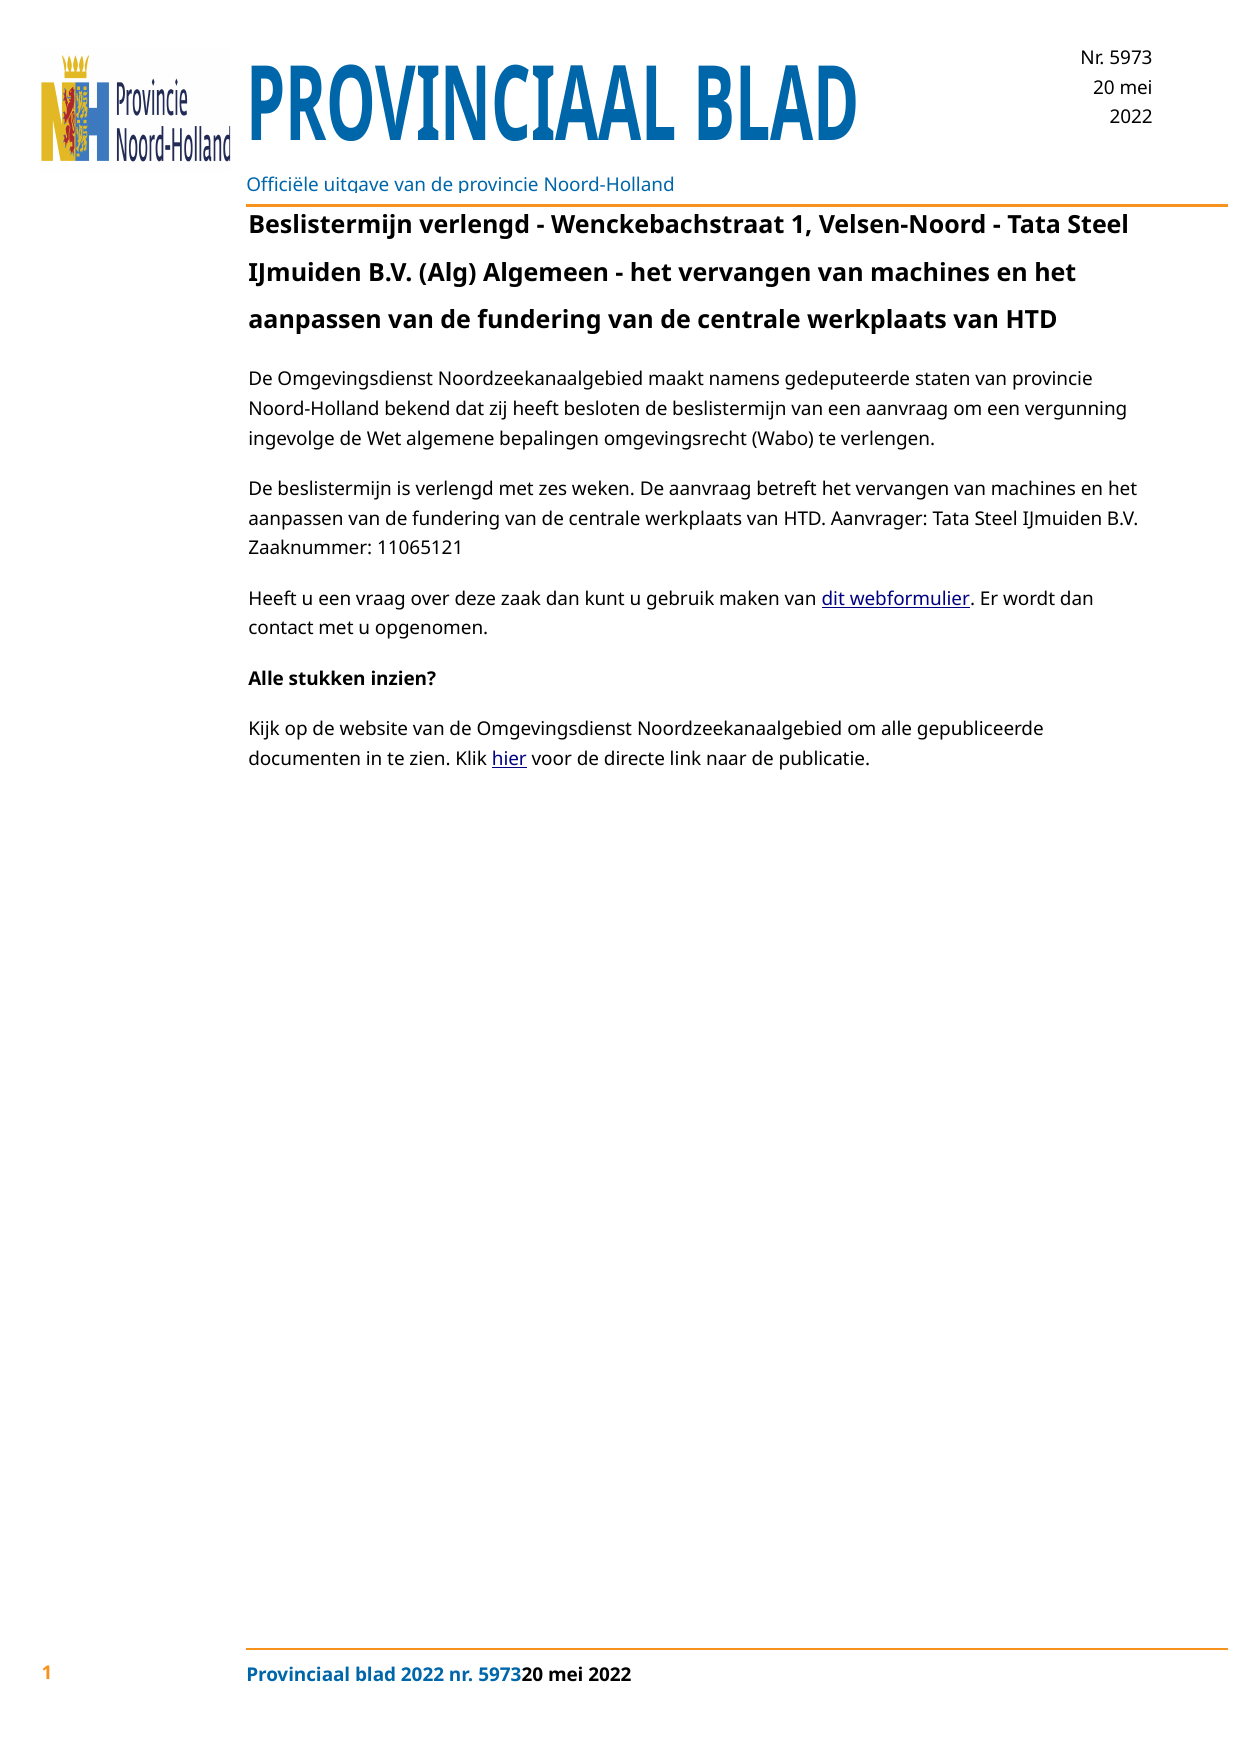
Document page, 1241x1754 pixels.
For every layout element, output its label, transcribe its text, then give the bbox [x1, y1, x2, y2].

text Kijk op de website van de Omgevingsdienst Noordzeekanaalgebied om alle gepubliceerde documenten in te zien. Klik hier voor de directe link naar de publicatie. [248, 715, 1152, 770]
picture [41, 47, 231, 172]
text Heeft u een vraag over deze zaak dan kunt u gebruik maken van dit webformulier. Er wordt dan contact met u opgenomen. [248, 585, 1152, 640]
text De beslistermijn is verlengd met zes weken. De aanvraag betreft het vervangen van machines en het aanpassen van de fundering van de centrale werkplaats van HTD. Aanvrager: Tata Steel IJmuiden B.V. Zaaknummer: 11065121 [248, 475, 1152, 560]
text Alle stukken inzien? [248, 665, 1152, 690]
text Beslistermijn verlengd - Wenckebachstraat 1, Velsen-Noord - Tata Steel IJmuiden B.V. (Alg) Algemeen - het vervangen van machines en het aanpassen van de fundering van de centrale werkplaats van HTD [248, 207, 1152, 336]
text De Omgevingsdienst Noordzeekanaalgebied maakt namens gedeputeerde staten van provincie Noord-Holland bekend dat zij heeft besloten de beslistermijn van een aanvraag om een vergunning ingevolge de Wet algemene bepalingen omgevingsrecht (Wabo) te verlengen. [248, 366, 1152, 450]
